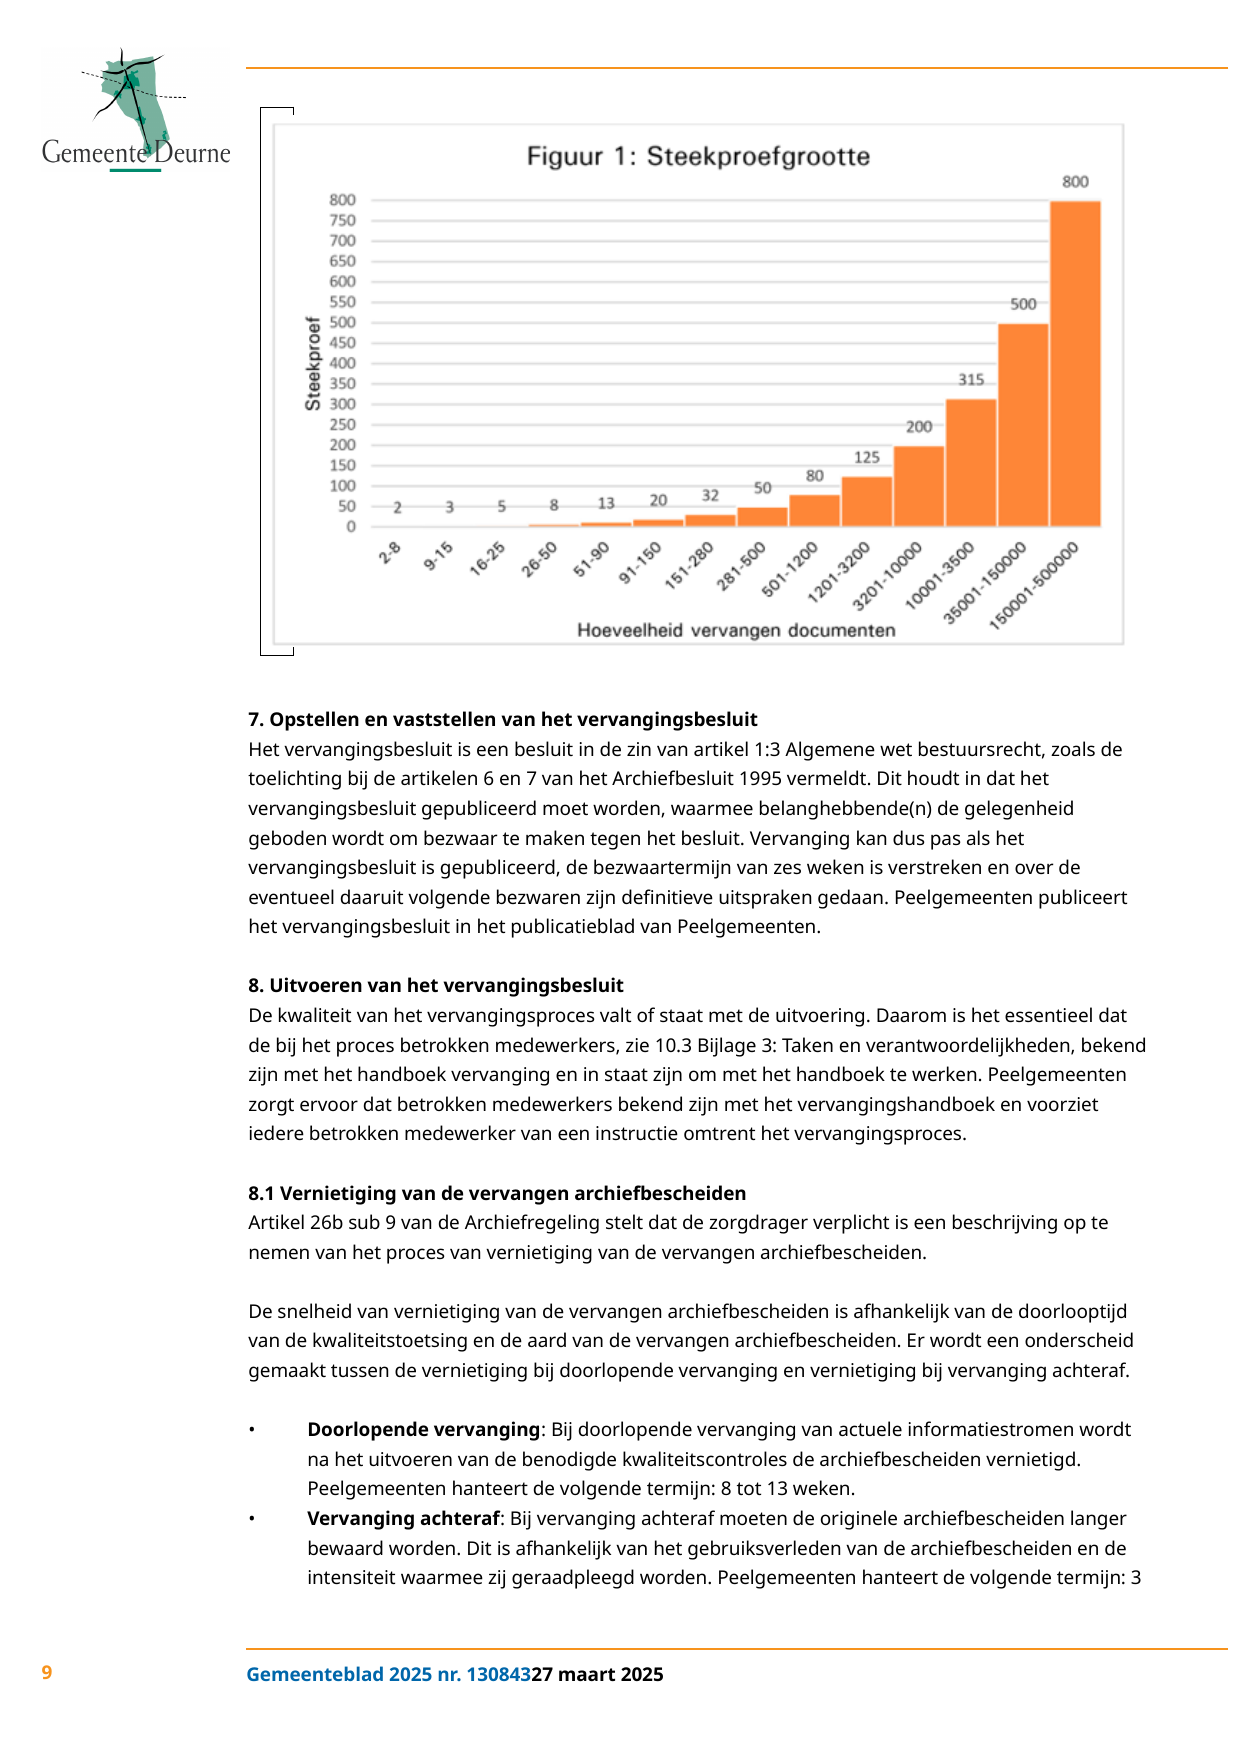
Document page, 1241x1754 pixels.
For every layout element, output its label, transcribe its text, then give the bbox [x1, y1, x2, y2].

picture [268, 115, 1149, 647]
list Vervanging achteraf: Bij vervanging achteraf moeten de originele archiefbescheiden langer bewaard worden. Dit is afhankelijk van het gebruiksverleden van de archiefbescheiden en de intensiteit waarmee zij geraadpleegd worden. Peelgemeenten hanteert de volgende termijn: 3 [248, 1505, 1152, 1590]
text De snelheid van vernietiging van de vervangen archiefbescheiden is afhankelijk van de doorlooptijd van de kwaliteitstoetsing en de aard van de vervangen archiefbescheiden. Er wordt een onderscheid gemaakt tussen de vernietiging bij doorlopende vervanging en vernietiging bij vervanging achteraf. [248, 1298, 1152, 1383]
text 8.1 Vernietiging van de vervangen archiefbescheiden [248, 1180, 1152, 1206]
text 8. Uitvoeren van het vervangingsbesluit [248, 973, 1152, 998]
text 7. Opstellen en vaststellen van het vervangingsbesluit [248, 706, 1152, 732]
picture [41, 47, 231, 172]
text De kwaliteit van het vervangingsproces valt of staat met de uitvoering. Daarom is het essentieel dat de bij het proces betrokken medewerkers, zie 10.3 Bijlage 3: Taken en verantwoordelijkheden, bekend zijn met het handboek vervanging en in staat zijn om met het handboek te werken. Peelgemeenten zorgt ervoor dat betrokken medewerkers bekend zijn met het vervangingshandboek en voorziet iedere betrokken medewerker van een instructie omtrent het vervangingsproces. [248, 1002, 1152, 1146]
text Het vervangingsbesluit is een besluit in de zin van artikel 1:3 Algemene wet bestuursrecht, zoals de toelichting bij de artikelen 6 en 7 van het Archiefbesluit 1995 vermeldt. Dit houdt in dat het vervangingsbesluit gepubliceerd moet worden, waarmee belanghebbende(n) de gelegenheid geboden wordt om bezwaar te maken tegen het besluit. Vervanging kan dus pas als het vervangingsbesluit is gepubliceerd, de bezwaartermijn van zes weken is verstreken en over de eventueel daaruit volgende bezwaren zijn definitieve uitspraken gedaan. Peelgemeenten publiceert het vervangingsbesluit in het publicatieblad van Peelgemeenten. [248, 736, 1152, 939]
list Doorlopende vervanging: Bij doorlopende vervanging van actuele informatiestromen wordt na het uitvoeren van de benodigde kwaliteitscontroles de archiefbescheiden vernietigd. Peelgemeenten hanteert de volgende termijn: 8 tot 13 weken. [248, 1416, 1152, 1501]
text Artikel 26b sub 9 van de Archiefregeling stelt dat de zorgdrager verplicht is een beschrijving op te nemen van het proces van vernietiging van de vervangen archiefbescheiden. [248, 1209, 1152, 1265]
